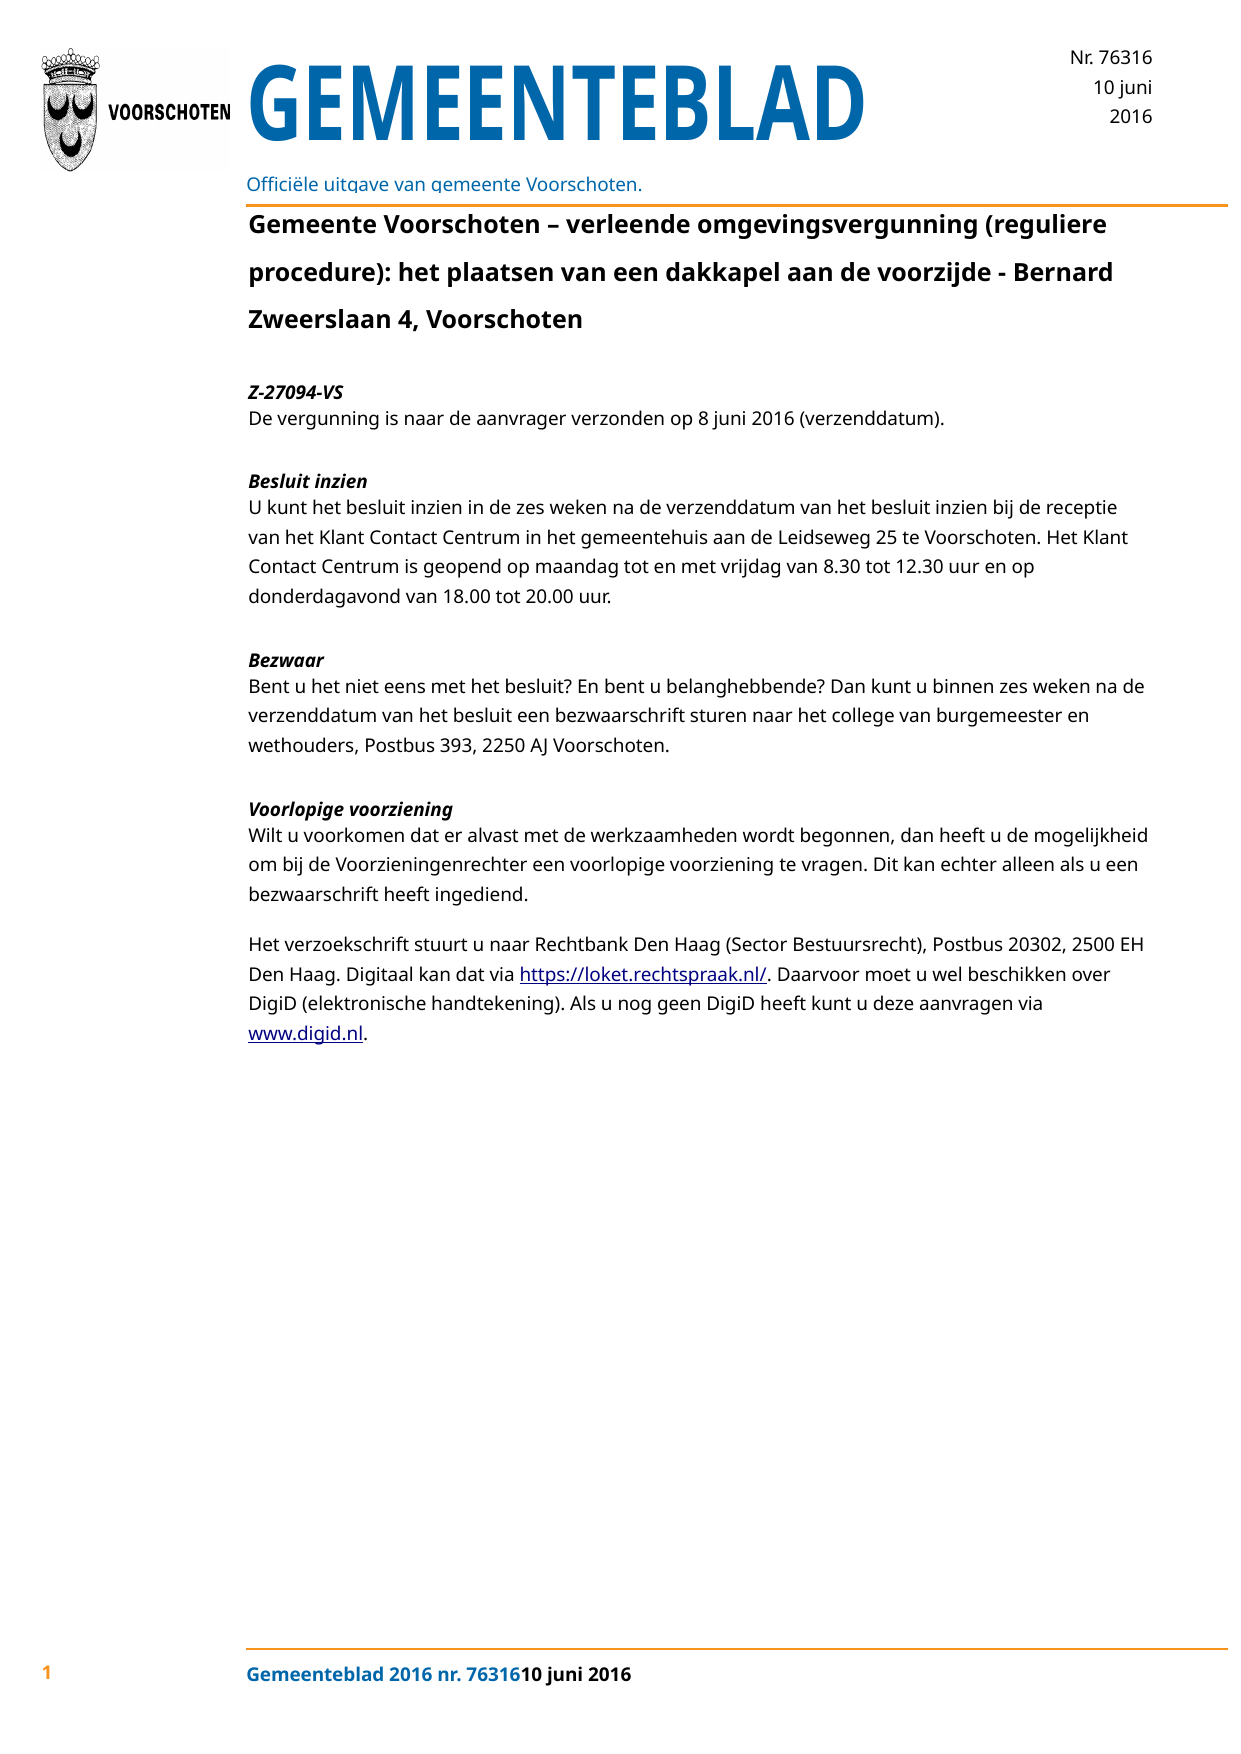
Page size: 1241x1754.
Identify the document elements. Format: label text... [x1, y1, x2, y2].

text Besluit inzien [248, 469, 1152, 494]
text Gemeente Voorschoten – verleende omgevingsvergunning (reguliere procedure): het plaatsen van een dakkapel aan de voorzijde - Bernard Zweerslaan 4, Voorschoten [248, 207, 1152, 336]
picture [41, 47, 231, 172]
text Voorlopige voorziening [248, 796, 1152, 822]
text Bezwaar [248, 647, 1152, 673]
text U kunt het besluit inzien in de zes weken na de verzenddatum van het besluit inzien bij de receptie van het Klant Contact Centrum in het gemeentehuis aan de Leidseweg 25 te Voorschoten. Het Klant Contact Centrum is geopend op maandag tot en met vrijdag van 8.30 tot 12.30 uur en op donderdagavond van 18.00 tot 20.00 uur. [248, 494, 1152, 609]
text Wilt u voorkomen dat er alvast met de werkzaamheden wordt begonnen, dan heeft u de mogelijkheid om bij de Voorzieningenrechter een voorlopige voorziening te vragen. Dit kan echter alleen als u een bezwaarschrift heeft ingediend. [248, 822, 1152, 907]
text De vergunning is naar de aanvrager verzonden op 8 juni 2016 (verzenddatum). [248, 405, 1152, 431]
text Het verzoekschrift stuurt u naar Rechtbank Den Haag (Sector Bestuursrecht), Postbus 20302, 2500 EH Den Haag. Digitaal kan dat via https://loket.rechtspraak.nl/. Daarvoor moet u wel beschikken over DigiD (elektronische handtekening). Als u nog geen DigiD heeft kunt u deze aanvragen via www.digid.nl. [248, 931, 1152, 1046]
text Bent u het niet eens met het besluit? En bent u belanghebbende? Dan kunt u binnen zes weken na de verzenddatum van het besluit een bezwaarschrift sturen naar het college van burgemeester en wethouders, Postbus 393, 2250 AJ Voorschoten. [248, 673, 1152, 758]
text Z-27094-VS [248, 379, 1152, 405]
